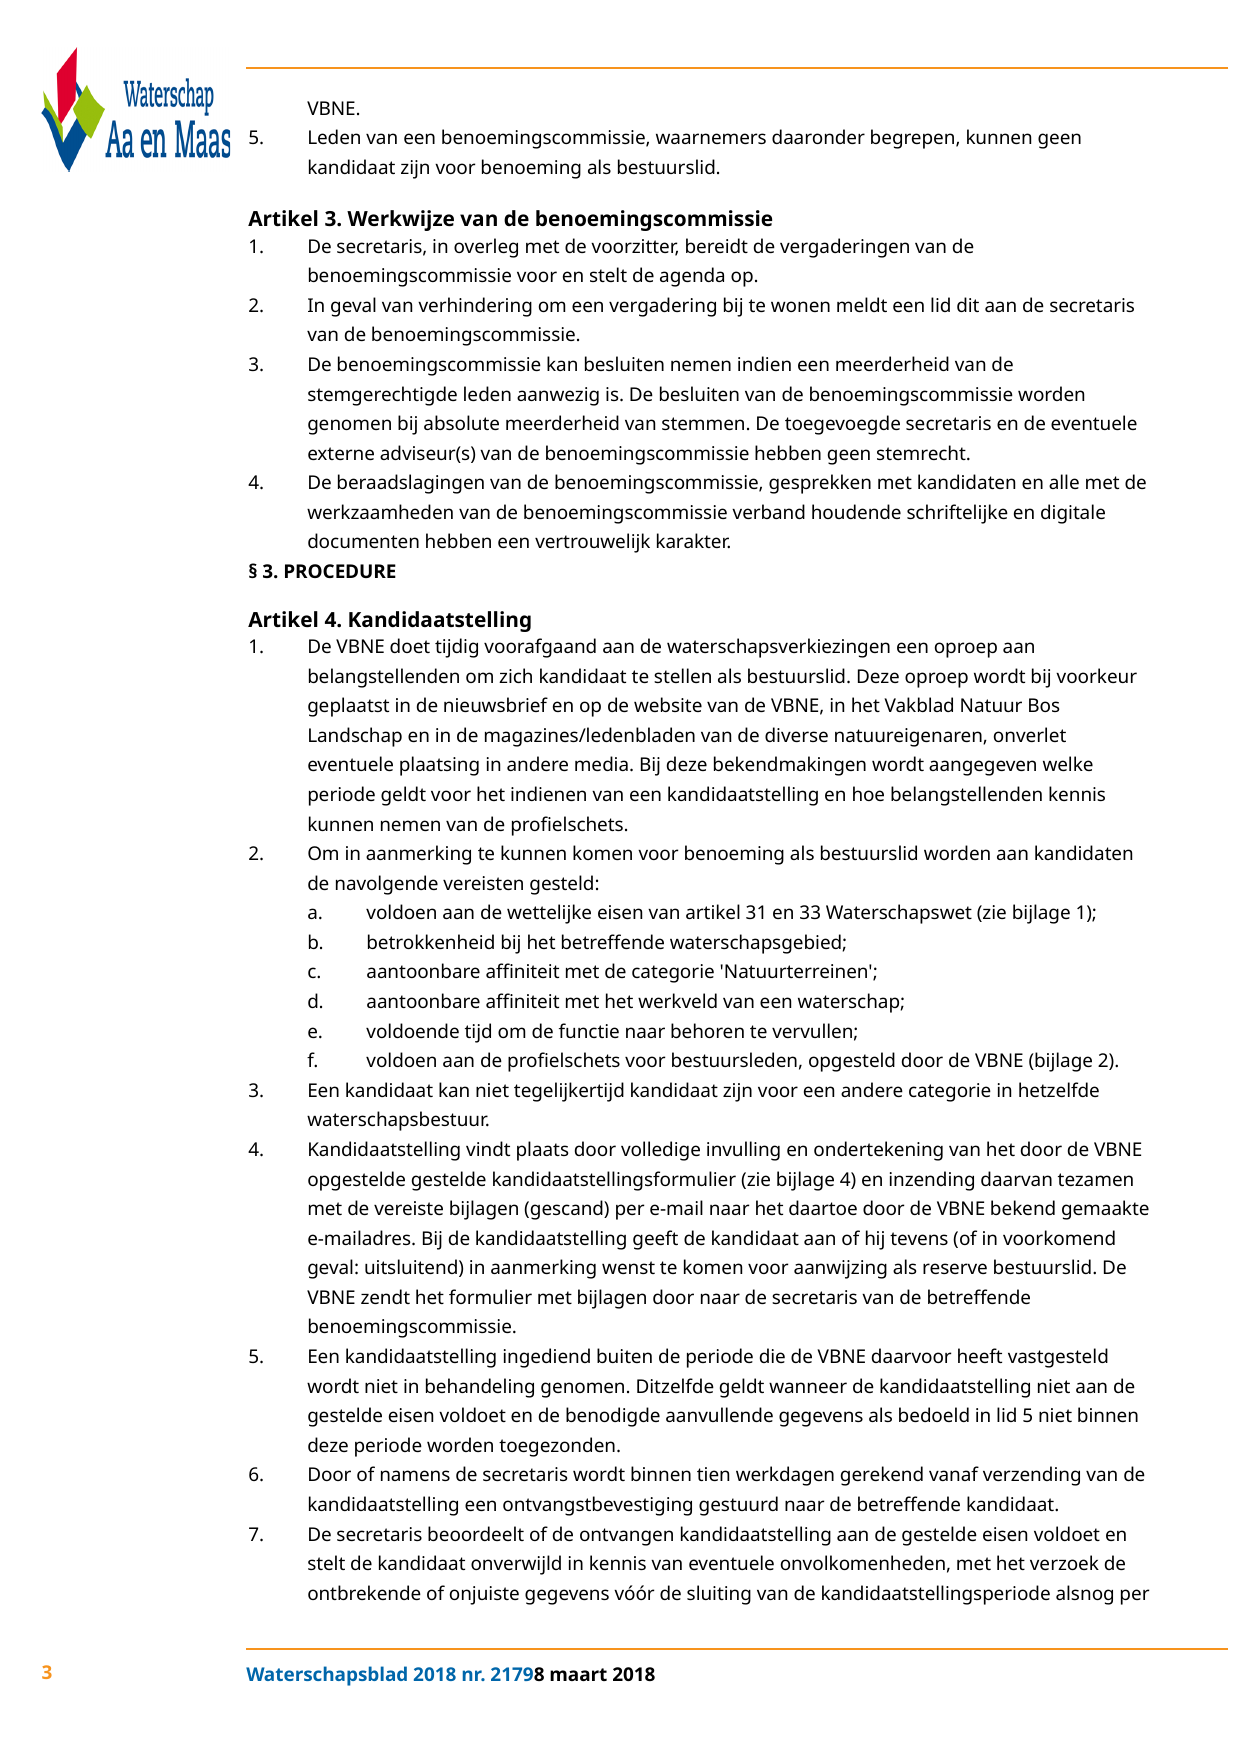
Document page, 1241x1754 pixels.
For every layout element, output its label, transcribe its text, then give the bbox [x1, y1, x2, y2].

list Een kandidaat kan niet tegelijkertijd kandidaat zijn voor een andere categorie in hetzelfde waterschapsbestuur. [248, 1077, 1152, 1132]
list De secretaris, in overleg met de voorzitter, bereidt de vergaderingen van de benoemingscommissie voor en stelt de agenda op. [248, 233, 1152, 288]
list betrokkenheid bij het betreffende waterschapsgebied; [307, 929, 1152, 955]
list Een kandidaatstelling ingediend buiten de periode die de VBNE daarvoor heeft vastgesteld wordt niet in behandeling genomen. Ditzelfde geldt wanneer de kandidaatstelling niet aan de gestelde eisen voldoet en de benodigde aanvullende gegevens als bedoeld in lid 5 niet binnen deze periode worden toegezonden. [248, 1343, 1152, 1458]
list VBNE. [248, 95, 1152, 121]
picture [41, 47, 231, 172]
list De beraadslagingen van de benoemingscommissie, gesprekken met kandidaten en alle met de werkzaamheden van de benoemingscommissie verband houdende schriftelijke en digitale documenten hebben een vertrouwelijk karakter. [248, 469, 1152, 554]
list De benoemingscommissie kan besluiten nemen indien een meerderheid van de stemgerechtigde leden aanwezig is. De besluiten van de benoemingscommissie worden genomen bij absolute meerderheid van stemmen. De toegevoegde secretaris en de eventuele externe adviseur(s) van de benoemingscommissie hebben geen stemrecht. [248, 351, 1152, 466]
list Leden van een benoemingscommissie, waarnemers daaronder begrepen, kunnen geen kandidaat zijn voor benoeming als bestuurslid. [248, 124, 1152, 180]
list voldoende tijd om de functie naar behoren te vervullen; [307, 1018, 1152, 1043]
list Om in aanmerking te kunnen komen voor benoeming als bestuurslid worden aan kandidaten de navolgende vereisten gesteld: [248, 840, 1152, 896]
list aantoonbare affiniteit met de categorie 'Natuurterreinen'; [307, 959, 1152, 984]
list In geval van verhindering om een vergadering bij te wonen meldt een lid dit aan de secretaris van de benoemingscommissie. [248, 292, 1152, 347]
list Kandidaatstelling vindt plaats door volledige invulling en ondertekening van het door de VBNE opgestelde gestelde kandidaatstellingsformulier (zie bijlage 4) en inzending daarvan tezamen met de vereiste bijlagen (gescand) per e-mail naar het daartoe door de VBNE bekend gemaakte e-mailadres. Bij de kandidaatstelling geeft de kandidaat aan of hij tevens (of in voorkomend geval: uitsluitend) in aanmerking wenst te komen voor aanwijzing als reserve bestuurslid. De VBNE zendt het formulier met bijlagen door naar de secretaris van de betreffende benoemingscommissie. [248, 1136, 1152, 1339]
text Artikel 4. Kandidaatstelling [248, 605, 1152, 633]
list Door of namens de secretaris wordt binnen tien werkdagen gerekend vanaf verzending van de kandidaatstelling een ontvangstbevestiging gestuurd naar de betreffende kandidaat. [248, 1462, 1152, 1517]
list voldoen aan de wettelijke eisen van artikel 31 en 33 Waterschapswet (zie bijlage 1); [307, 899, 1152, 925]
list De secretaris beoordeelt of de ontvangen kandidaatstelling aan de gestelde eisen voldoet en stelt de kandidaat onverwijld in kennis van eventuele onvolkomenheden, met het verzoek de ontbrekende of onjuiste gegevens vóór de sluiting van de kandidaatstellingsperiode alsnog per [248, 1521, 1152, 1606]
list De VBNE doet tijdig voorafgaand aan de waterschapsverkiezingen een oproep aan belangstellenden om zich kandidaat te stellen als bestuurslid. Deze oproep wordt bij voorkeur geplaatst in de nieuwsbrief en op de website van de VBNE, in het Vakblad Natuur Bos Landschap en in de magazines/ledenbladen van de diverse natuureigenaren, onverlet eventuele plaatsing in andere media. Bij deze bekendmakingen wordt aangegeven welke periode geldt voor het indienen van een kandidaatstelling en hoe belangstellenden kennis kunnen nemen van de profielschets. [248, 633, 1152, 836]
text Artikel 3. Werkwijze van de benoemingscommissie [248, 204, 1152, 233]
list voldoen aan de profielschets voor bestuursleden, opgesteld door de VBNE (bijlage 2). [307, 1047, 1152, 1073]
list aantoonbare affiniteit met het werkveld van een waterschap; [307, 988, 1152, 1014]
text § 3. PROCEDURE [248, 558, 1152, 584]
